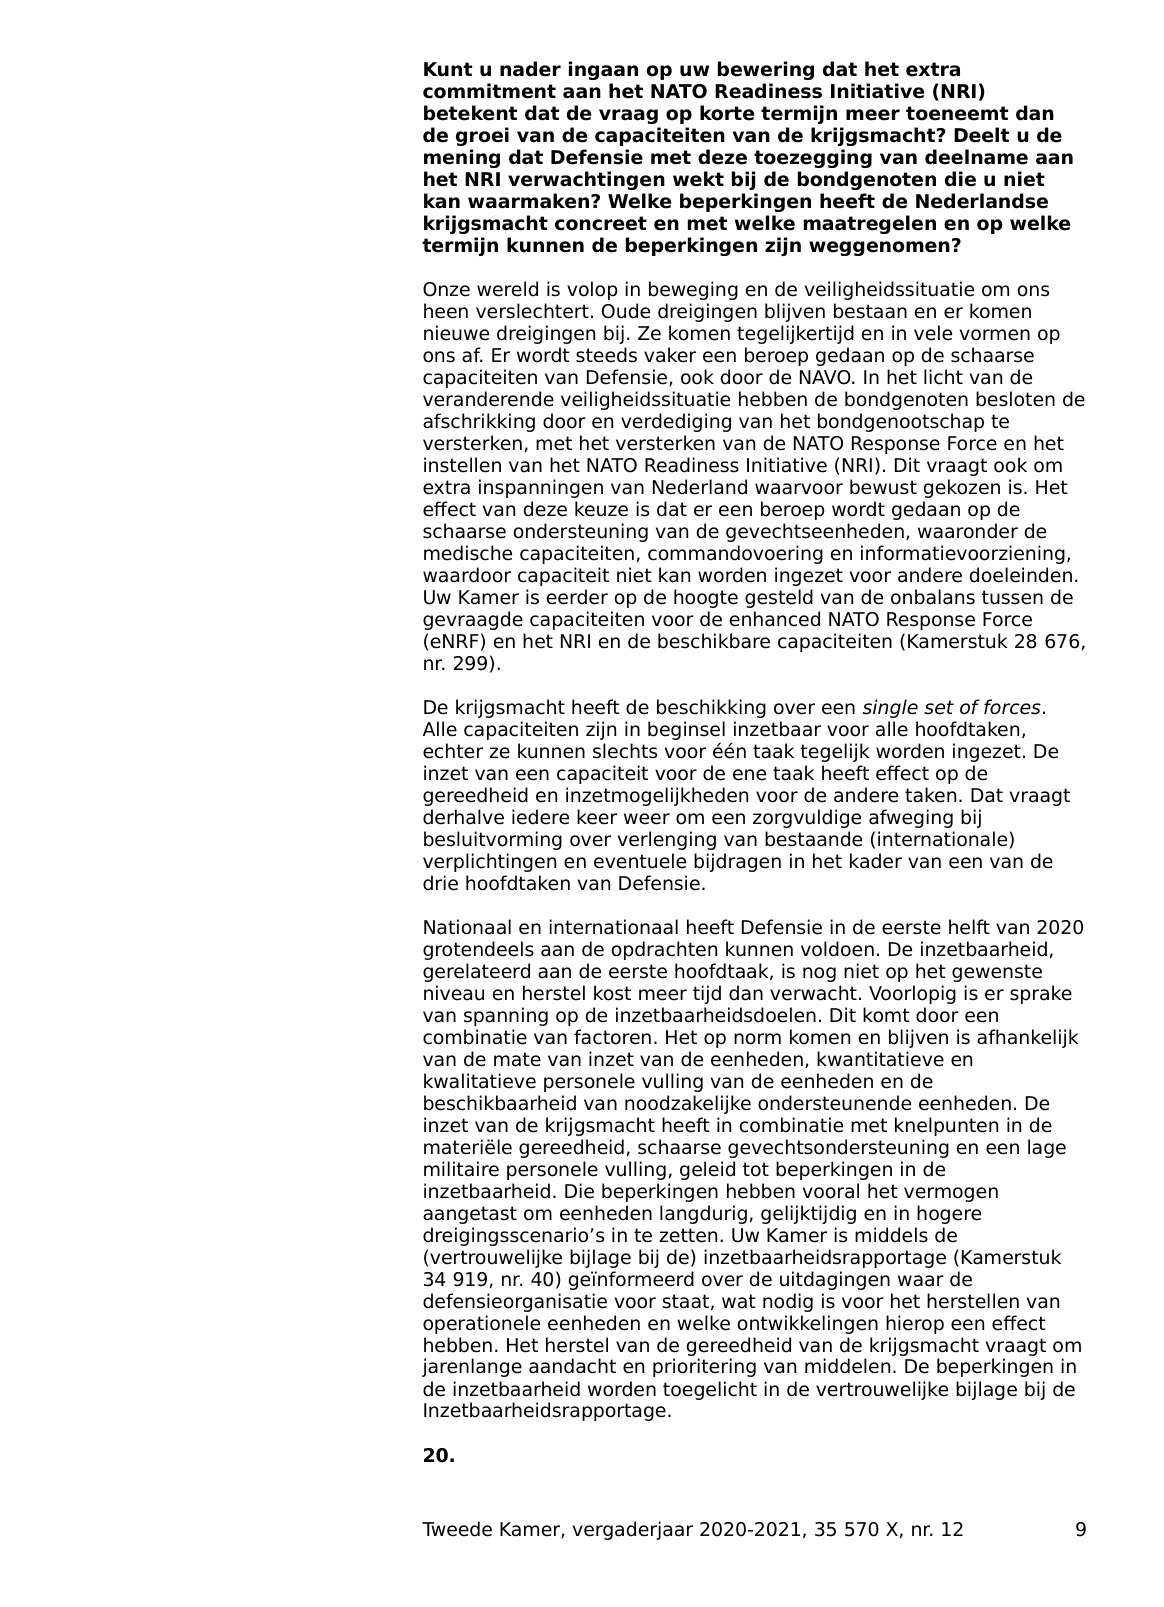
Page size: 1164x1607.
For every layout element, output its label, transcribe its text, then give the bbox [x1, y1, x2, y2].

text Nationaal en internationaal heeft Defensie in de eerste helft van 2020 grotendeels aan de opdrachten kunnen voldoen. De inzetbaarheid, gerelateerd aan de eerste hoofdtaak, is nog niet op het gewenste niveau en herstel kost meer tijd dan verwacht. Voorlopig is er sprake van spanning op de inzetbaarheidsdoelen. Dit komt door een combinatie van factoren. Het op norm komen en blijven is afhankelijk van de mate van inzet van de eenheden, kwantitatieve en kwalitatieve personele vulling van de eenheden en de beschikbaarheid van noodzakelijke ondersteunende eenheden. De inzet van de krijgsmacht heeft in combinatie met knelpunten in de materiële gereedheid, schaarse gevechtsondersteuning en een lage militaire personele vulling, geleid tot beperkingen in de inzetbaarheid. Die beperkingen hebben vooral het vermogen aangetast om eenheden langdurig, gelijktijdig en in hogere dreigingsscenario’s in te zetten. Uw Kamer is middels de (vertrouwelijke bijlage bij de) inzetbaarheidsrapportage (Kamerstuk 34 919, nr. 40) geïnformeerd over de uitdagingen waar de defensieorganisatie voor staat, wat nodig is voor het herstellen van operationele eenheden en welke ontwikkelingen hierop een effect hebben. Het herstel van de gereedheid van de krijgsmacht vraagt om jarenlange aandacht en prioritering van middelen. De beperkingen in de inzetbaarheid worden toegelicht in de vertrouwelijke bijlage bij de Inzetbaarheidsrapportage. [422, 917, 1087, 1422]
text De krijgsmacht heeft de beschikking over een single set of forces. Alle capaciteiten zijn in beginsel inzetbaar voor alle hoofdtaken, echter ze kunnen slechts voor één taak tegelijk worden ingezet. De inzet van een capaciteit voor de ene taak heeft effect op de gereedheid en inzetmogelijkheden voor de andere taken. Dat vraagt derhalve iedere keer weer om een zorgvuldige afweging bij besluitvorming over verlenging van bestaande (internationale) verplichtingen en eventuele bijdragen in het kader van een van de drie hoofdtaken van Defensie. [422, 697, 1087, 895]
text 20. [422, 1444, 1087, 1467]
text Onze wereld is volop in beweging en de veiligheidssituatie om ons heen verslechtert. Oude dreigingen blijven bestaan en er komen nieuwe dreigingen bij. Ze komen tegelijkertijd en in vele vormen op ons af. Er wordt steeds vaker een beroep gedaan op de schaarse capaciteiten van Defensie, ook door de NAVO. In het licht van de veranderende veiligheidssituatie hebben de bondgenoten besloten de afschrikking door en verdediging van het bondgenootschap te versterken, met het versterken van de NATO Response Force en het instellen van het NATO Readiness Initiative (NRI). Dit vraagt ook om extra inspanningen van Nederland waarvoor bewust gekozen is. Het effect van deze keuze is dat er een beroep wordt gedaan op de schaarse ondersteuning van de gevechtseenheden, waaronder de medische capaciteiten, commandovoering en informatievoorziening, waardoor capaciteit niet kan worden ingezet voor andere doeleinden. Uw Kamer is eerder op de hoogte gesteld van de onbalans tussen de gevraagde capaciteiten voor de enhanced NATO Response Force (eNRF) en het NRI en de beschikbare capaciteiten (Kamerstuk 28 676, nr. 299). [422, 279, 1087, 675]
text Kunt u nader ingaan op uw bewering dat het extra commitment aan het NATO Readiness Initiative (NRI) betekent dat de vraag op korte termijn meer toeneemt dan de groei van de capaciteiten van de krijgsmacht? Deelt u de mening dat Defensie met deze toezegging van deelname aan het NRI verwachtingen wekt bij de bondgenoten die u niet kan waarmaken? Welke beperkingen heeft de Nederlandse krijgsmacht concreet en met welke maatregelen en op welke termijn kunnen de beperkingen zijn weggenomen? [422, 59, 1087, 257]
